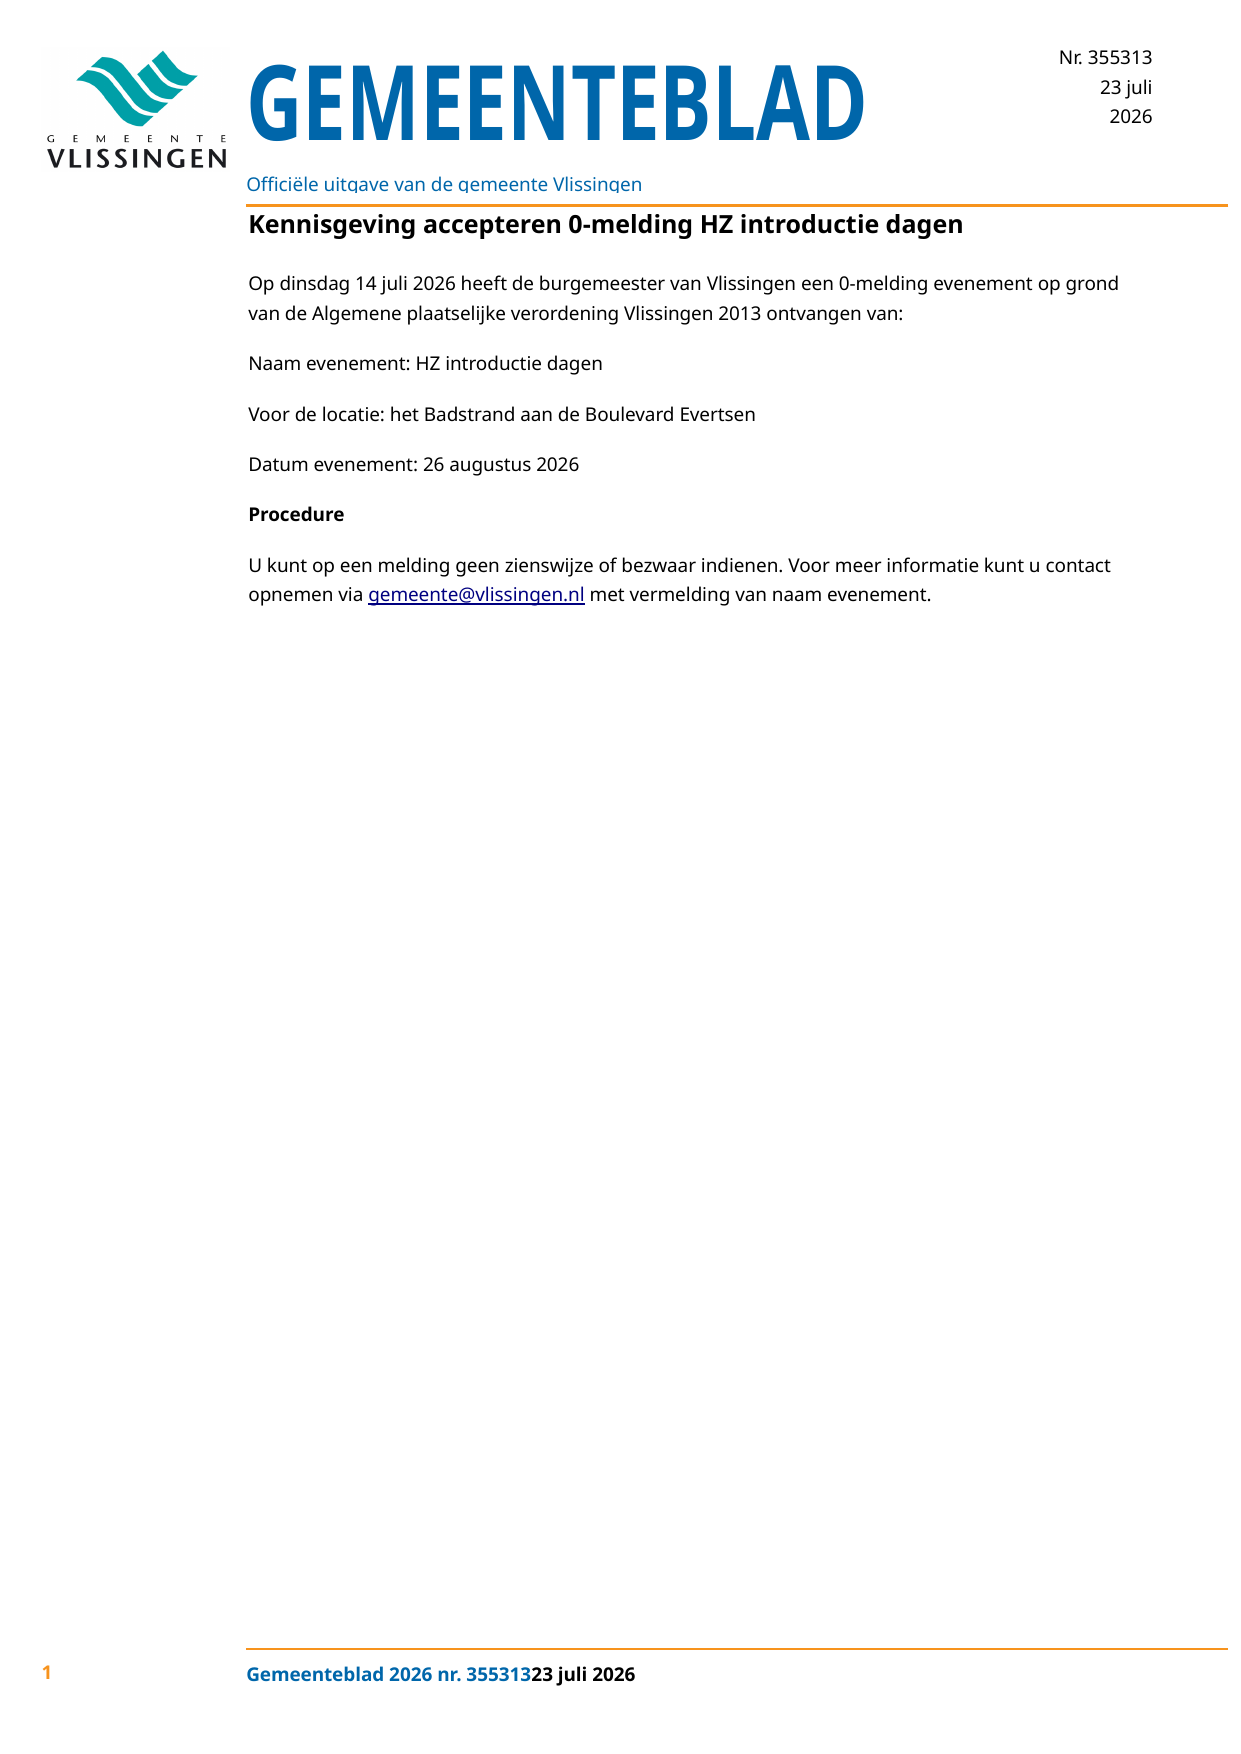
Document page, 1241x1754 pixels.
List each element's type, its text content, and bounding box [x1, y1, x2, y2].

text Voor de locatie: het Badstrand aan de Boulevard Evertsen [248, 401, 1152, 426]
text Procedure [248, 502, 1152, 527]
picture [41, 47, 231, 172]
text Datum evenement: 26 augustus 2026 [248, 451, 1152, 477]
text Naam evenement: HZ introductie dagen [248, 350, 1152, 376]
text Kennisgeving accepteren 0-melding HZ introductie dagen [248, 207, 1152, 241]
text U kunt op een melding geen zienswijze of bezwaar indienen. Voor meer informatie kunt u contact opnemen via gemeente@vlissingen.nl met vermelding van naam evenement. [248, 552, 1152, 607]
text Op dinsdag 14 juli 2026 heeft de burgemeester van Vlissingen een 0-melding evenement op grond van de Algemene plaatselijke verordening Vlissingen 2013 ontvangen van: [248, 270, 1152, 326]
